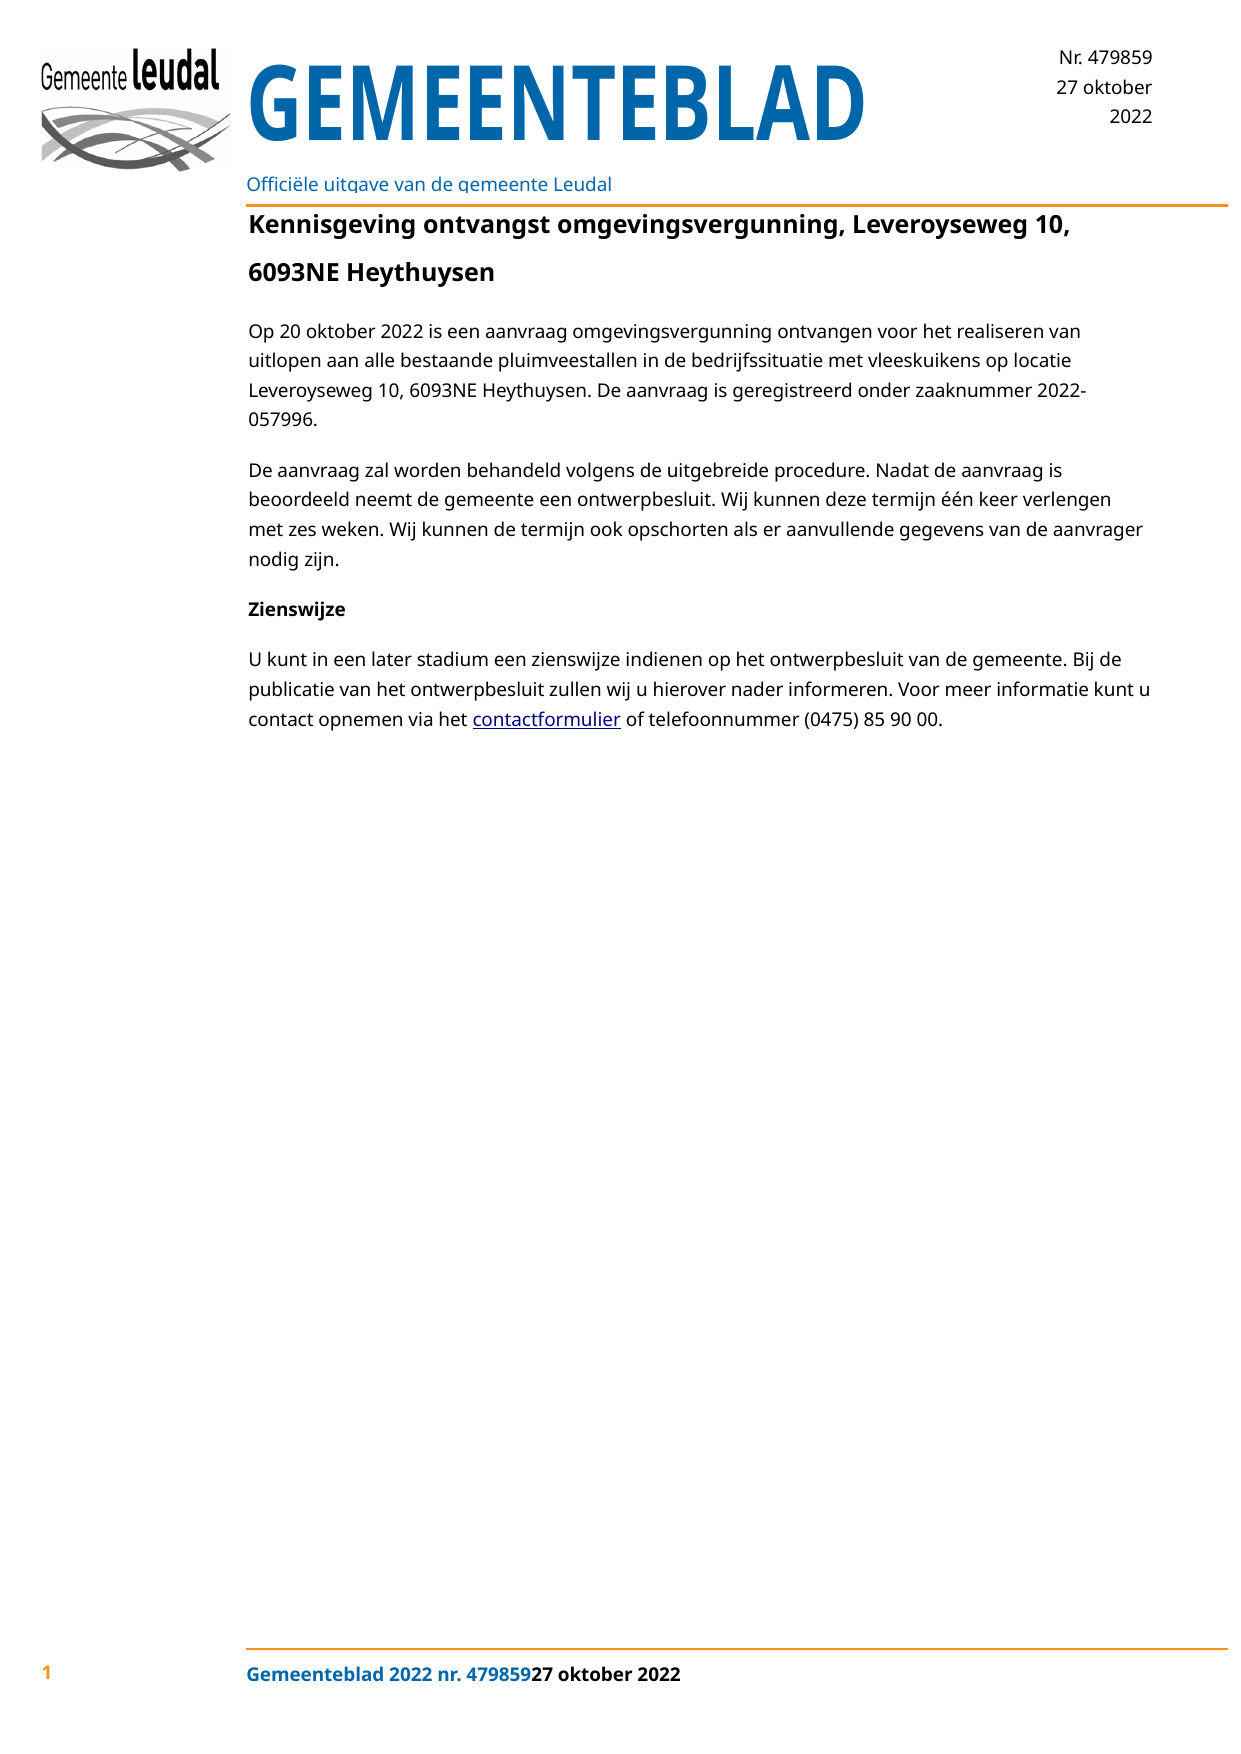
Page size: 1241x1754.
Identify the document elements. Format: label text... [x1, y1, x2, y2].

text Zienswijze [248, 596, 1152, 622]
text Op 20 oktober 2022 is een aanvraag omgevingsvergunning ontvangen voor het realiseren van uitlopen aan alle bestaande pluimveestallen in de bedrijfssituatie met vleeskuikens op locatie Leveroyseweg 10, 6093NE Heythuysen. De aanvraag is geregistreerd onder zaaknummer 2022-057996. [248, 318, 1152, 432]
text Kennisgeving ontvangst omgevingsvergunning, Leveroyseweg 10, 6093NE Heythuysen [248, 207, 1152, 288]
text De aanvraag zal worden behandeld volgens de uitgebreide procedure. Nadat de aanvraag is beoordeeld neemt de gemeente een ontwerpbesluit. Wij kunnen deze termijn één keer verlengen met zes weken. Wij kunnen de termijn ook opschorten als er aanvullende gegevens van de aanvrager nodig zijn. [248, 457, 1152, 572]
picture [41, 47, 231, 172]
text U kunt in een later stadium een zienswijze indienen op het ontwerpbesluit van de gemeente. Bij de publicatie van het ontwerpbesluit zullen wij u hierover nader informeren. Voor meer informatie kunt u contact opnemen via het contactformulier of telefoonnummer (0475) 85 90 00. [248, 647, 1152, 732]
